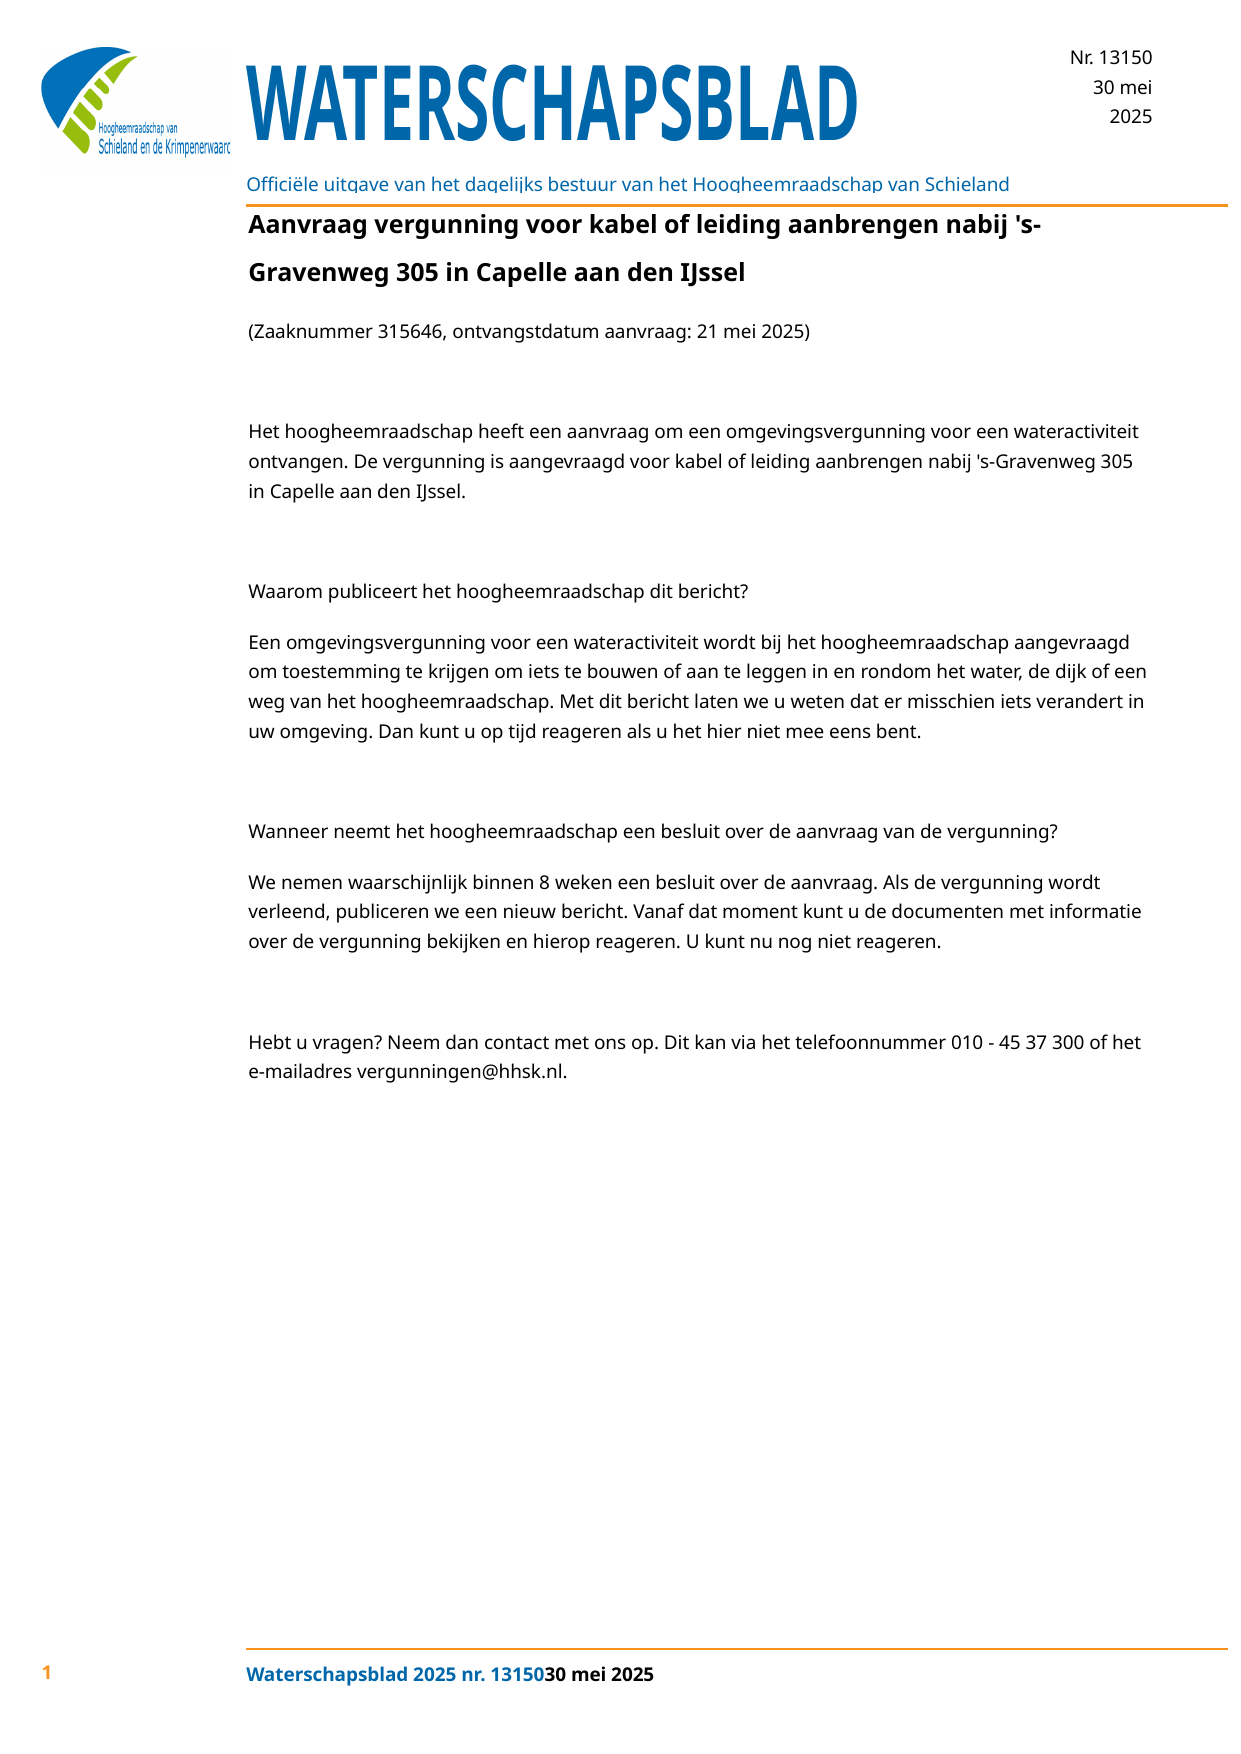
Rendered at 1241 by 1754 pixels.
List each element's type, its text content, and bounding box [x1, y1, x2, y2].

text Aanvraag vergunning voor kabel of leiding aanbrengen nabij 's-Gravenweg 305 in Capelle aan den IJssel [248, 207, 1152, 288]
text Het hoogheemraadschap heeft een aanvraag om een omgevingsvergunning voor een wateractiviteit ontvangen. De vergunning is aangevraagd voor kabel of leiding aanbrengen nabij 's-Gravenweg 305 in Capelle aan den IJssel. [248, 419, 1152, 504]
picture [41, 47, 231, 172]
text Wanneer neemt het hoogheemraadschap een besluit over de aanvraag van de vergunning? [248, 819, 1152, 844]
text Een omgevingsvergunning voor een wateractiviteit wordt bij het hoogheemraadschap aangevraagd om toestemming te krijgen om iets te bouwen of aan te leggen in en rondom het water, de dijk of een weg van het hoogheemraadschap. Met dit bericht laten we u weten dat er misschien iets verandert in uw omgeving. Dan kunt u op tijd reageren als u het hier niet mee eens bent. [248, 629, 1152, 744]
text Hebt u vragen? Neem dan contact met ons op. Dit kan via het telefoonnummer 010 - 45 37 300 of het e-mailadres vergunningen@hhsk.nl. [248, 1029, 1152, 1084]
text We nemen waarschijnlijk binnen 8 weken een besluit over de aanvraag. Als de vergunning wordt verleend, publiceren we een nieuw bericht. Vanaf dat moment kunt u de documenten met informatie over de vergunning bekijken en hierop reageren. U kunt nu nog niet reageren. [248, 869, 1152, 954]
text Waarom publiceert het hoogheemraadschap dit bericht? [248, 579, 1152, 604]
text (Zaaknummer 315646, ontvangstdatum aanvraag: 21 mei 2025) [248, 318, 1152, 344]
